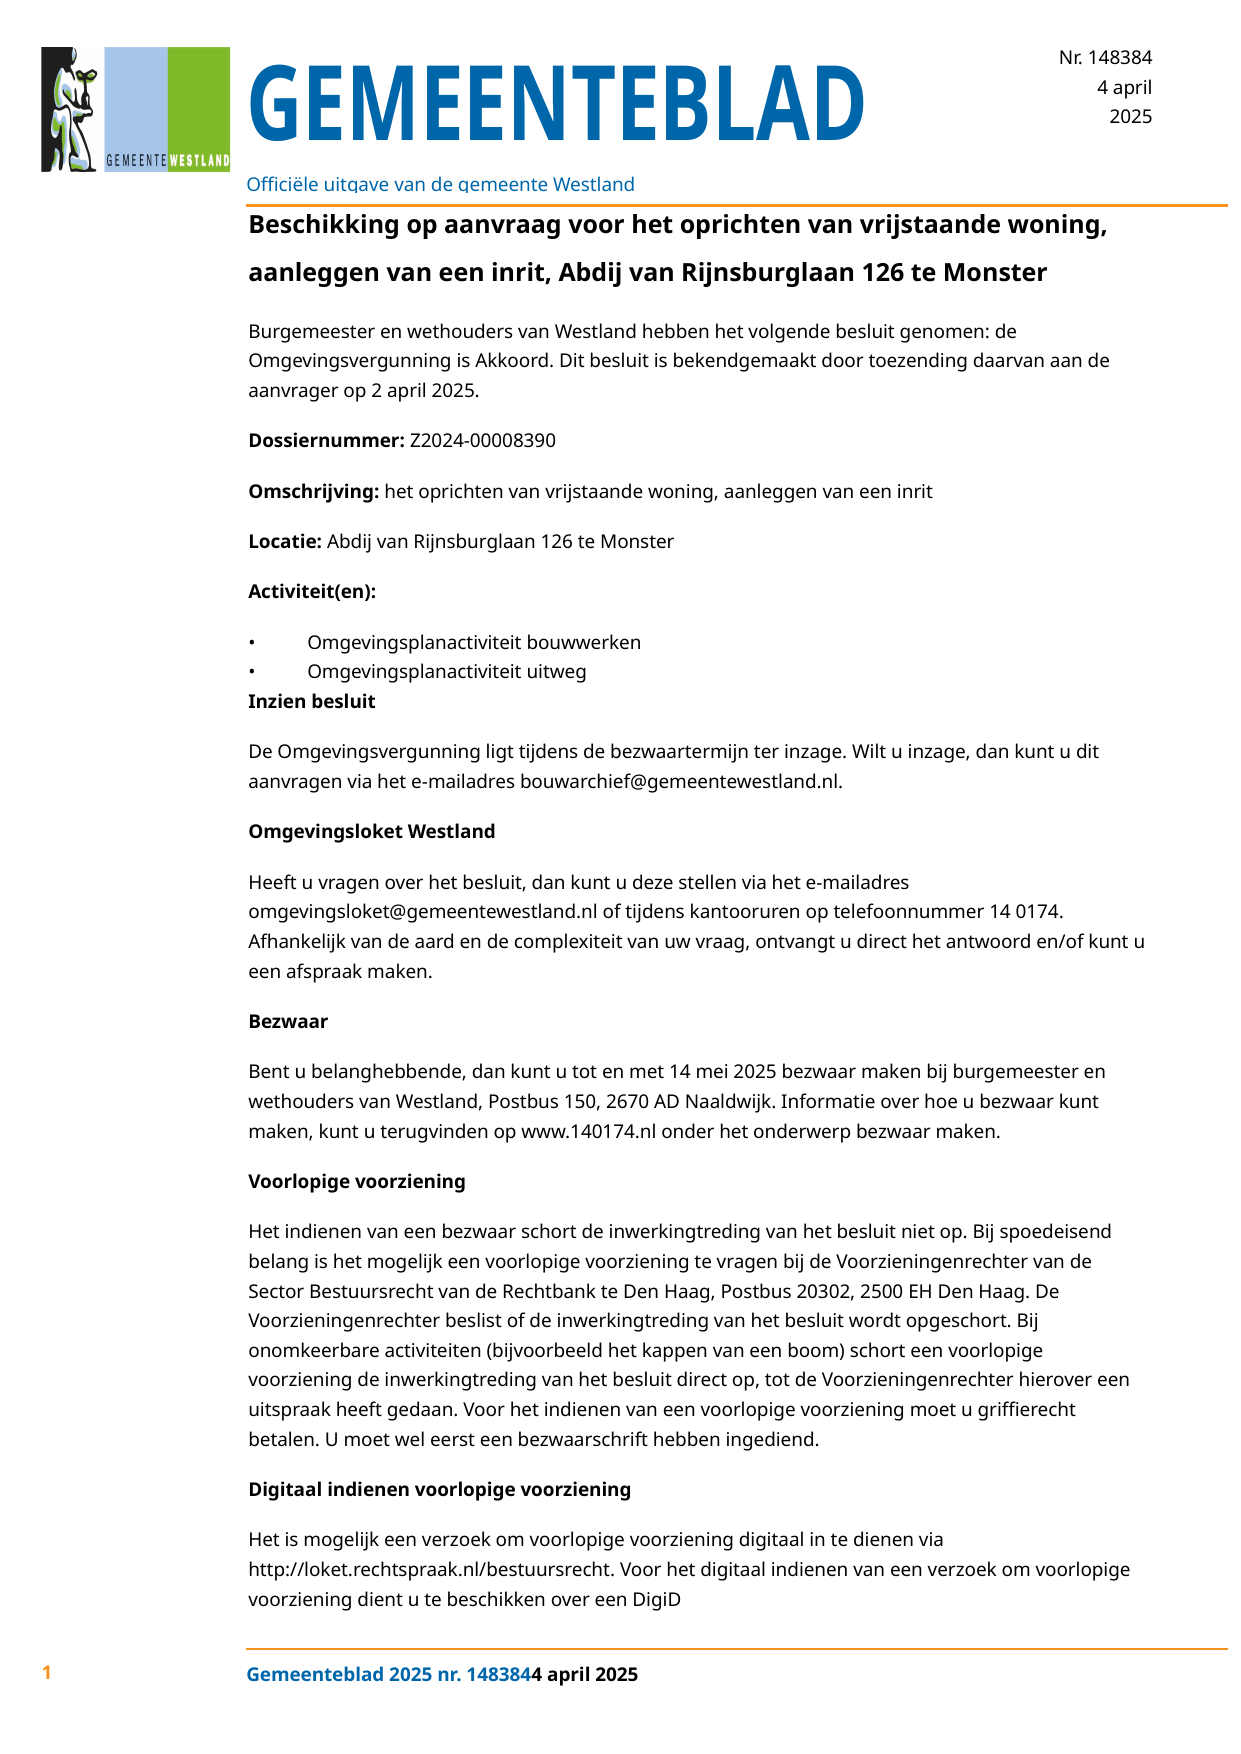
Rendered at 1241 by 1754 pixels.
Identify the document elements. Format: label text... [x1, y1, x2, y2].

text Activiteit(en): [248, 579, 1152, 604]
text Beschikking op aanvraag voor het oprichten van vrijstaande woning, aanleggen van een inrit, Abdij van Rijnsburglaan 126 te Monster [248, 207, 1152, 288]
text Voorlopige voorziening [248, 1168, 1152, 1194]
text Heeft u vragen over het besluit, dan kunt u deze stellen via het e-mailadres omgevingsloket@gemeentewestland.nl of tijdens kantooruren op telefoonnummer 14 0174. Afhankelijk van de aard en de complexiteit van uw vraag, ontvangt u direct het antwoord en/of kunt u een afspraak maken. [248, 869, 1152, 984]
text Bent u belanghebbende, dan kunt u tot en met 14 mei 2025 bezwaar maken bij burgemeester en wethouders van Westland, Postbus 150, 2670 AD Naaldwijk. Informatie over hoe u bezwaar kunt maken, kunt u terugvinden op www.140174.nl onder het onderwerp bezwaar maken. [248, 1059, 1152, 1144]
text Dossiernummer: Z2024-00008390 [248, 427, 1152, 453]
text Omgevingsloket Westland [248, 819, 1152, 844]
text Omschrijving: het oprichten van vrijstaande woning, aanleggen van een inrit [248, 478, 1152, 504]
text Bezwaar [248, 1008, 1152, 1034]
text De Omgevingsvergunning ligt tijdens de bezwaartermijn ter inzage. Wilt u inzage, dan kunt u dit aanvragen via het e-mailadres bouwarchief@gemeentewestland.nl. [248, 739, 1152, 794]
list Omgevingsplanactiviteit bouwwerken [248, 629, 1152, 655]
picture [41, 47, 231, 172]
text Inzien besluit [248, 688, 1152, 714]
text Het is mogelijk een verzoek om voorlopige voorziening digitaal in te dienen via http://loket.rechtspraak.nl/bestuursrecht. Voor het digitaal indienen van een verzoek om voorlopige voorziening dient u te beschikken over een DigiD [248, 1527, 1152, 1612]
text Locatie: Abdij van Rijnsburglaan 126 te Monster [248, 528, 1152, 554]
text Digitaal indienen voorlopige voorziening [248, 1476, 1152, 1502]
text Het indienen van een bezwaar schort de inwerkingtreding van het besluit niet op. Bij spoedeisend belang is het mogelijk een voorlopige voorziening te vragen bij de Voorzieningenrechter van de Sector Bestuursrecht van de Rechtbank te Den Haag, Postbus 20302, 2500 EH Den Haag. De Voorzieningenrechter beslist of de inwerkingtreding van het besluit wordt opgeschort. Bij onomkeerbare activiteiten (bijvoorbeeld het kappen van een boom) schort een voorlopige voorziening de inwerkingtreding van het besluit direct op, tot de Voorzieningenrechter hierover een uitspraak heeft gedaan. Voor het indienen van een voorlopige voorziening moet u griffierecht betalen. U moet wel eerst een bezwaarschrift hebben ingediend. [248, 1219, 1152, 1452]
list Omgevingsplanactiviteit uitweg [248, 659, 1152, 684]
text Burgemeester en wethouders van Westland hebben het volgende besluit genomen: de Omgevingsvergunning is Akkoord. Dit besluit is bekendgemaakt door toezending daarvan aan de aanvrager op 2 april 2025. [248, 318, 1152, 403]
